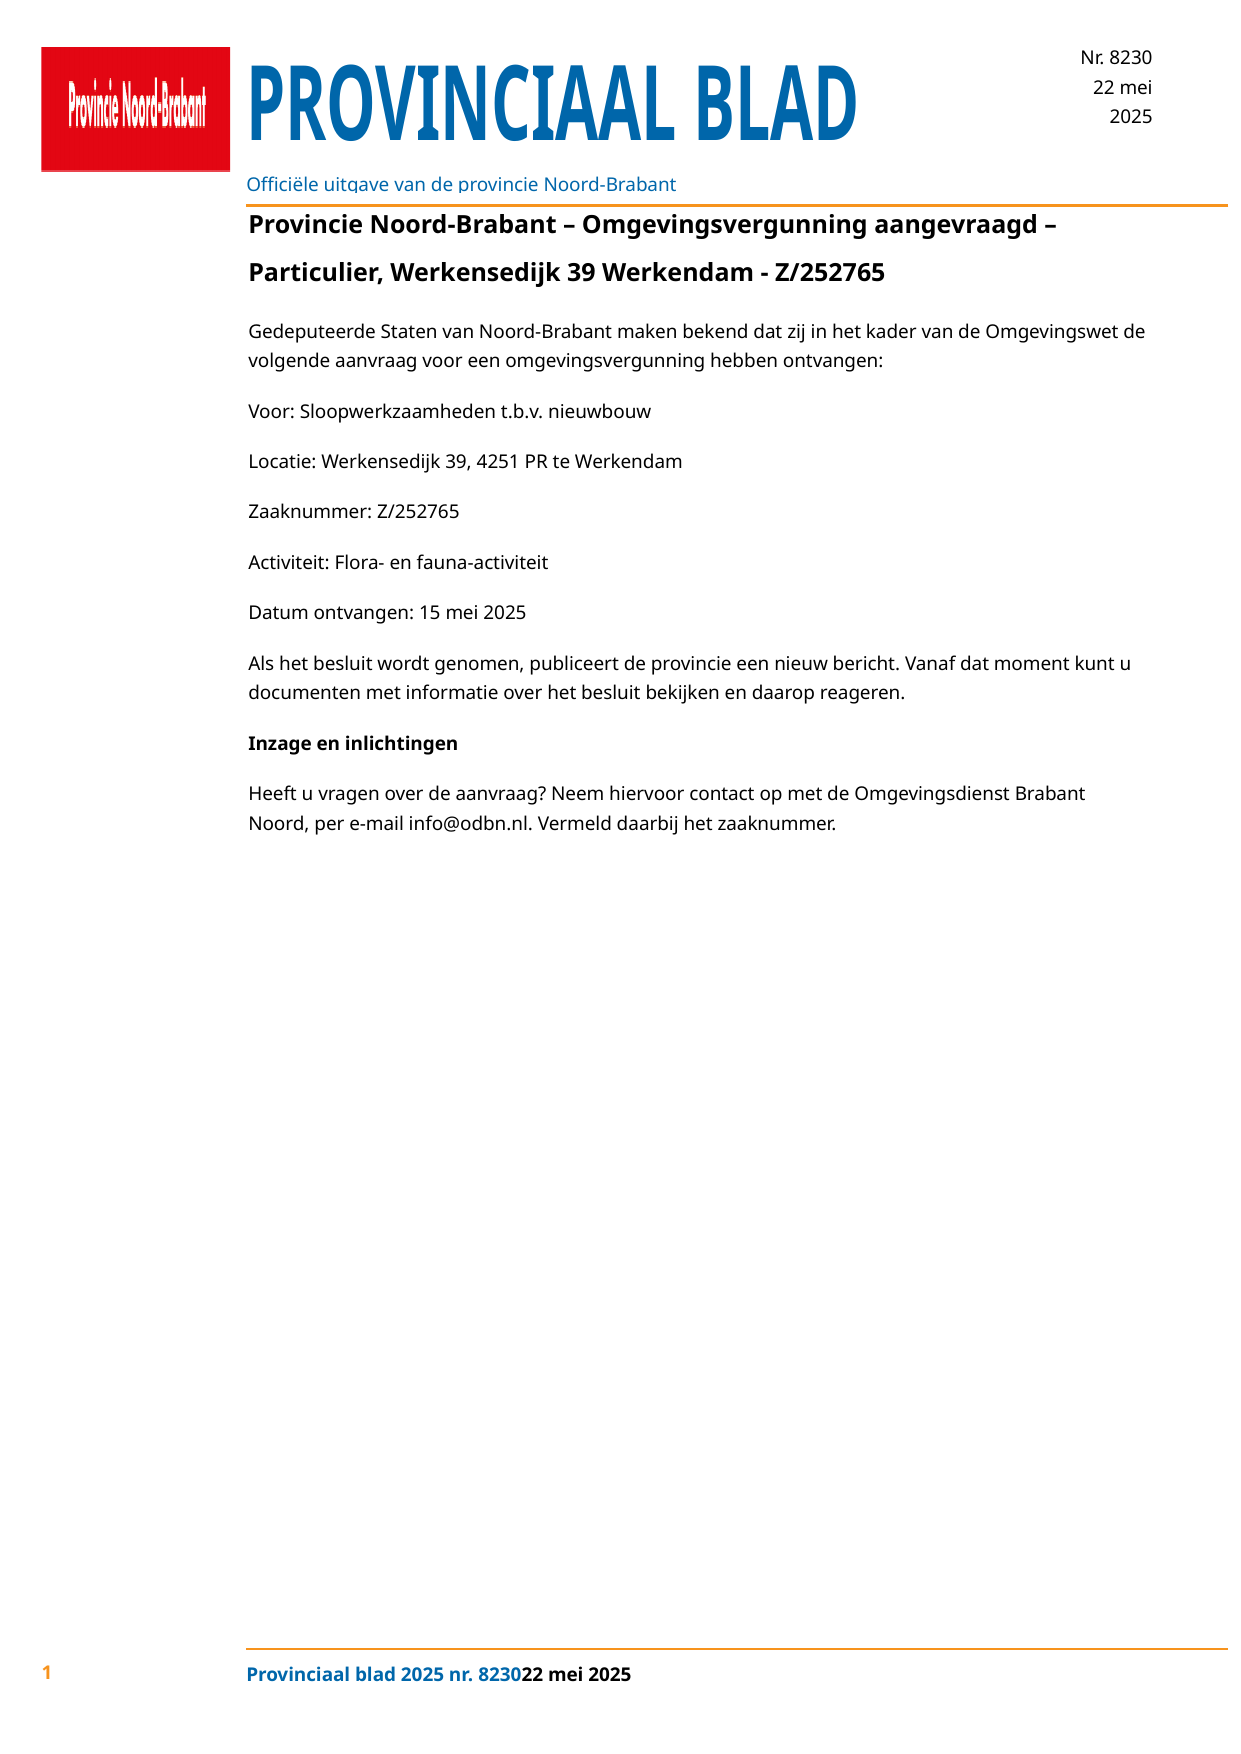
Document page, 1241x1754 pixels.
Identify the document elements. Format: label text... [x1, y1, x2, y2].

text Als het besluit wordt genomen, publiceert de provincie een nieuw bericht. Vanaf dat moment kunt u documenten met informatie over het besluit bekijken en daarop reageren. [248, 650, 1152, 705]
text Heeft u vragen over de aanvraag? Neem hiervoor contact op met de Omgevingsdienst Brabant Noord, per e-mail info@odbn.nl. Vermeld daarbij het zaaknummer. [248, 780, 1152, 836]
text Voor: Sloopwerkzaamheden t.b.v. nieuwbouw [248, 398, 1152, 424]
text Zaaknummer: Z/252765 [248, 499, 1152, 524]
text Datum ontvangen: 15 mei 2025 [248, 599, 1152, 625]
text Activiteit: Flora- en fauna-activiteit [248, 549, 1152, 575]
text Gedeputeerde Staten van Noord-Brabant maken bekend dat zij in het kader van de Omgevingswet de volgende aanvraag voor een omgevingsvergunning hebben ontvangen: [248, 318, 1152, 373]
text Provincie Noord-Brabant – Omgevingsvergunning aangevraagd – Particulier, Werkensedijk 39 Werkendam - Z/252765 [248, 207, 1152, 288]
picture [41, 47, 231, 172]
text Locatie: Werkensedijk 39, 4251 PR te Werkendam [248, 448, 1152, 474]
text Inzage en inlichtingen [248, 730, 1152, 756]
